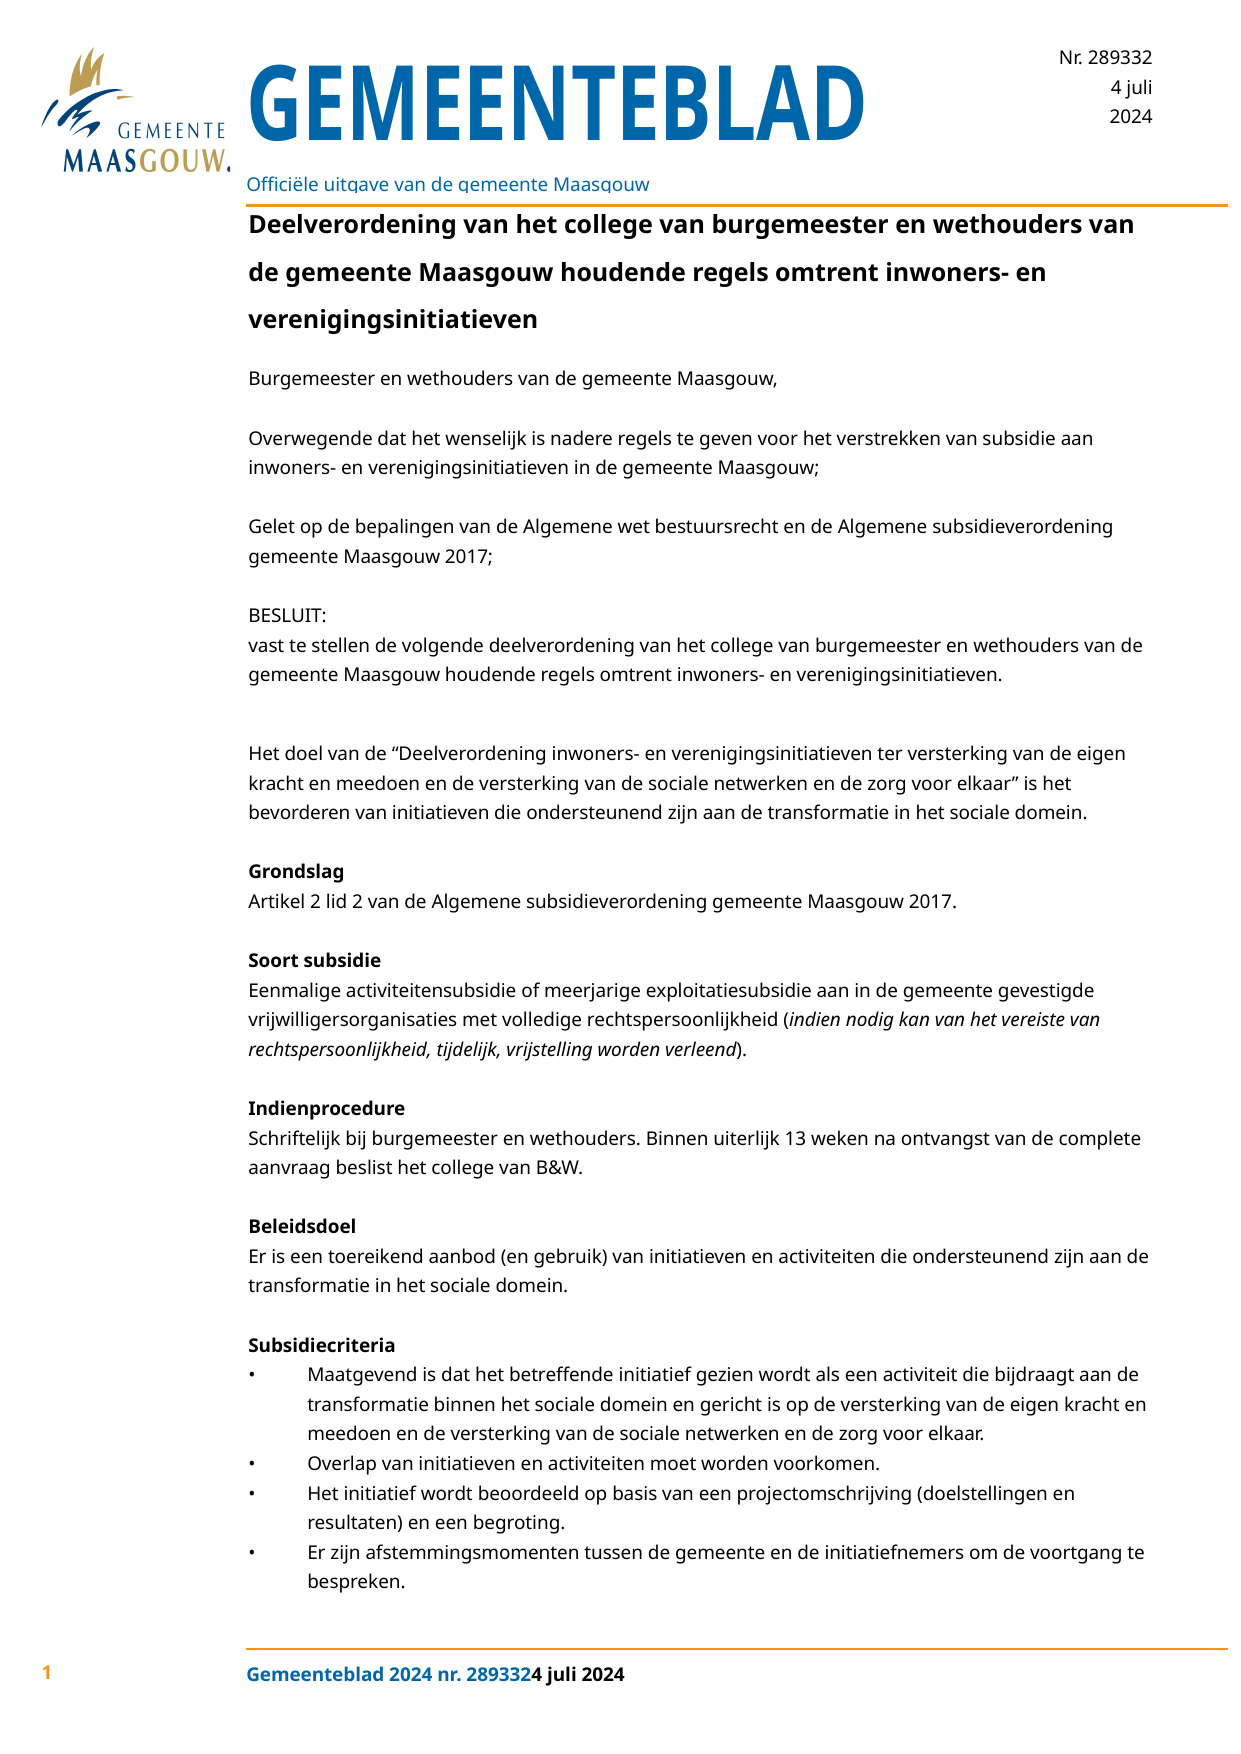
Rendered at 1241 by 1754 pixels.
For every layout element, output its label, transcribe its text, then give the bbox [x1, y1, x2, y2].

text Grondslag [248, 858, 1152, 884]
list Het initiatief wordt beoordeeld op basis van een projectomschrijving (doelstellingen en resultaten) en een begroting. [248, 1480, 1152, 1535]
text Beleidsdoel [248, 1213, 1152, 1239]
text Overwegende dat het wenselijk is nadere regels te geven voor het verstrekken van subsidie aan inwoners- en verenigingsinitiatieven in de gemeente Maasgouw; [248, 425, 1152, 480]
text Subsidiecriteria [248, 1332, 1152, 1358]
picture [41, 47, 231, 172]
text Deelverordening van het college van burgemeester en wethouders van de gemeente Maasgouw houdende regels omtrent inwoners- en verenigingsinitiatieven [248, 207, 1152, 336]
text Burgemeester en wethouders van de gemeente Maasgouw, [248, 366, 1152, 391]
text BESLUIT: [248, 602, 1152, 628]
text Schriftelijk bij burgemeester en wethouders. Binnen uiterlijk 13 weken na ontvangst van de complete aanvraag beslist het college van B&W. [248, 1125, 1152, 1180]
text vast te stellen de volgende deelverordening van het college van burgemeester en wethouders van de gemeente Maasgouw houdende regels omtrent inwoners- en verenigingsinitiatieven. [248, 632, 1152, 687]
text Het doel van de “Deelverordening inwoners- en verenigingsinitiatieven ter versterking van de eigen kracht en meedoen en de versterking van de sociale netwerken en de zorg voor elkaar” is het bevorderen van initiatieven die ondersteunend zijn aan de transformatie in het sociale domein. [248, 740, 1152, 825]
list Er zijn afstemmingsmomenten tussen de gemeente en de initiatiefnemers om de voortgang te bespreken. [248, 1539, 1152, 1594]
list Maatgevend is dat het betreffende initiatief gezien wordt als een activiteit die bijdraagt aan de transformatie binnen het sociale domein en gericht is op de versterking van de eigen kracht en meedoen en de versterking van de sociale netwerken en de zorg voor elkaar. [248, 1361, 1152, 1446]
text Artikel 2 lid 2 van de Algemene subsidieverordening gemeente Maasgouw 2017. [248, 888, 1152, 914]
list Overlap van initiatieven en activiteiten moet worden voorkomen. [248, 1450, 1152, 1476]
text Indienprocedure [248, 1095, 1152, 1121]
text Soort subsidie [248, 947, 1152, 973]
text Gelet op de bepalingen van de Algemene wet bestuursrecht en de Algemene subsidieverordening gemeente Maasgouw 2017; [248, 513, 1152, 569]
text Eenmalige activiteitensubsidie of meerjarige exploitatiesubsidie aan in de gemeente gevestigde vrijwilligersorganisaties met volledige rechtspersoonlijkheid (indien nodig kan van het vereiste van rechtspersoonlijkheid, tijdelijk, vrijstelling worden verleend). [248, 977, 1152, 1062]
text Er is een toereikend aanbod (en gebruik) van initiatieven en activiteiten die ondersteunend zijn aan de transformatie in het sociale domein. [248, 1243, 1152, 1298]
